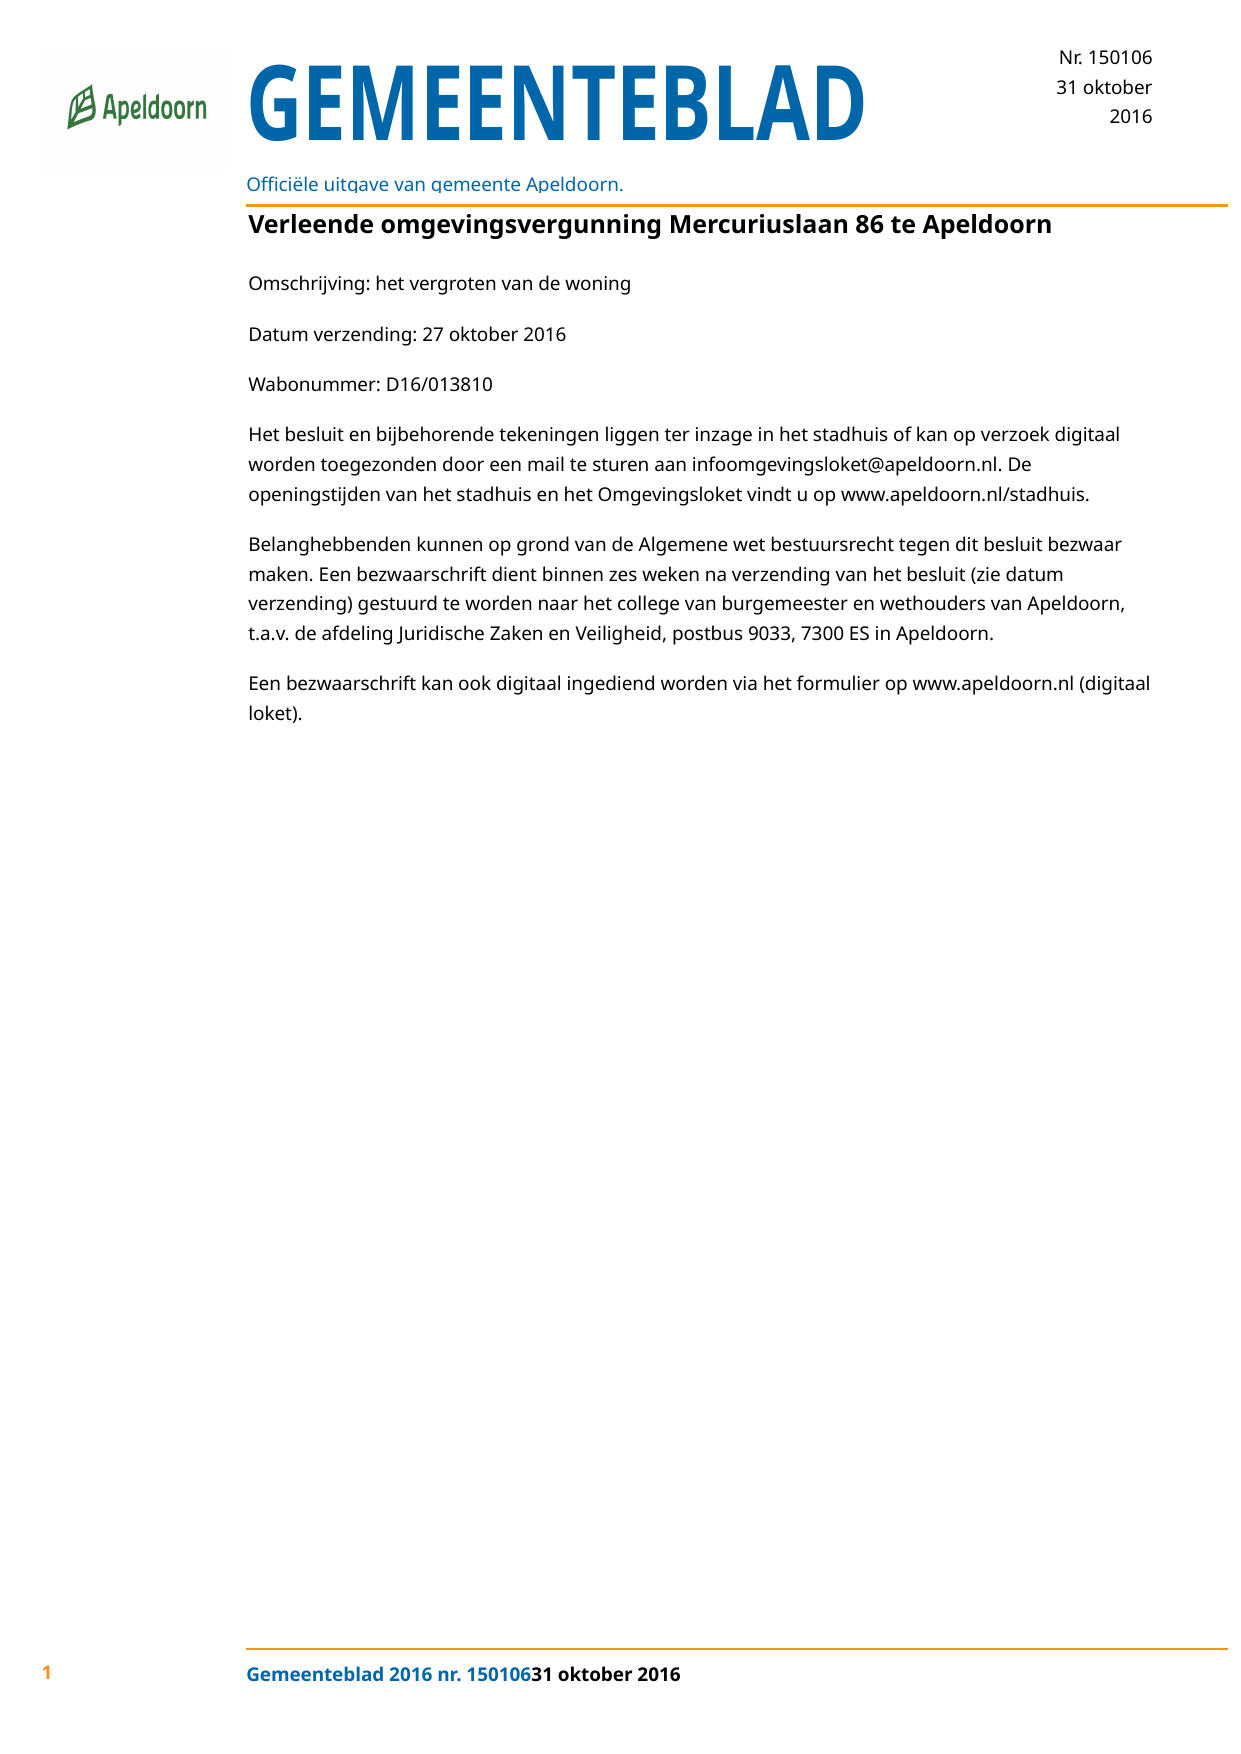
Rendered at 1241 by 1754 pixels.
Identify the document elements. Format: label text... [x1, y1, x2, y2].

text Omschrijving: het vergroten van de woning [248, 270, 1152, 296]
text Wabonummer: D16/013810 [248, 371, 1152, 397]
picture [41, 47, 231, 172]
text Datum verzending: 27 oktober 2016 [248, 321, 1152, 346]
text Het besluit en bijbehorende tekeningen liggen ter inzage in het stadhuis of kan op verzoek digitaal worden toegezonden door een mail te sturen aan infoomgevingsloket@apeldoorn.nl. De openingstijden van het stadhuis en het Omgevingsloket vindt u op www.apeldoorn.nl/stadhuis. [248, 422, 1152, 506]
text Een bezwaarschrift kan ook digitaal ingediend worden via het formulier op www.apeldoorn.nl (digitaal loket). [248, 670, 1152, 726]
text Verleende omgevingsvergunning Mercuriuslaan 86 te Apeldoorn [248, 207, 1152, 241]
text Belanghebbenden kunnen op grond van de Algemene wet bestuursrecht tegen dit besluit bezwaar maken. Een bezwaarschrift dient binnen zes weken na verzending van het besluit (zie datum verzending) gestuurd te worden naar het college van burgemeester en wethouders van Apeldoorn, t.a.v. de afdeling Juridische Zaken en Veiligheid, postbus 9033, 7300 ES in Apeldoorn. [248, 531, 1152, 646]
